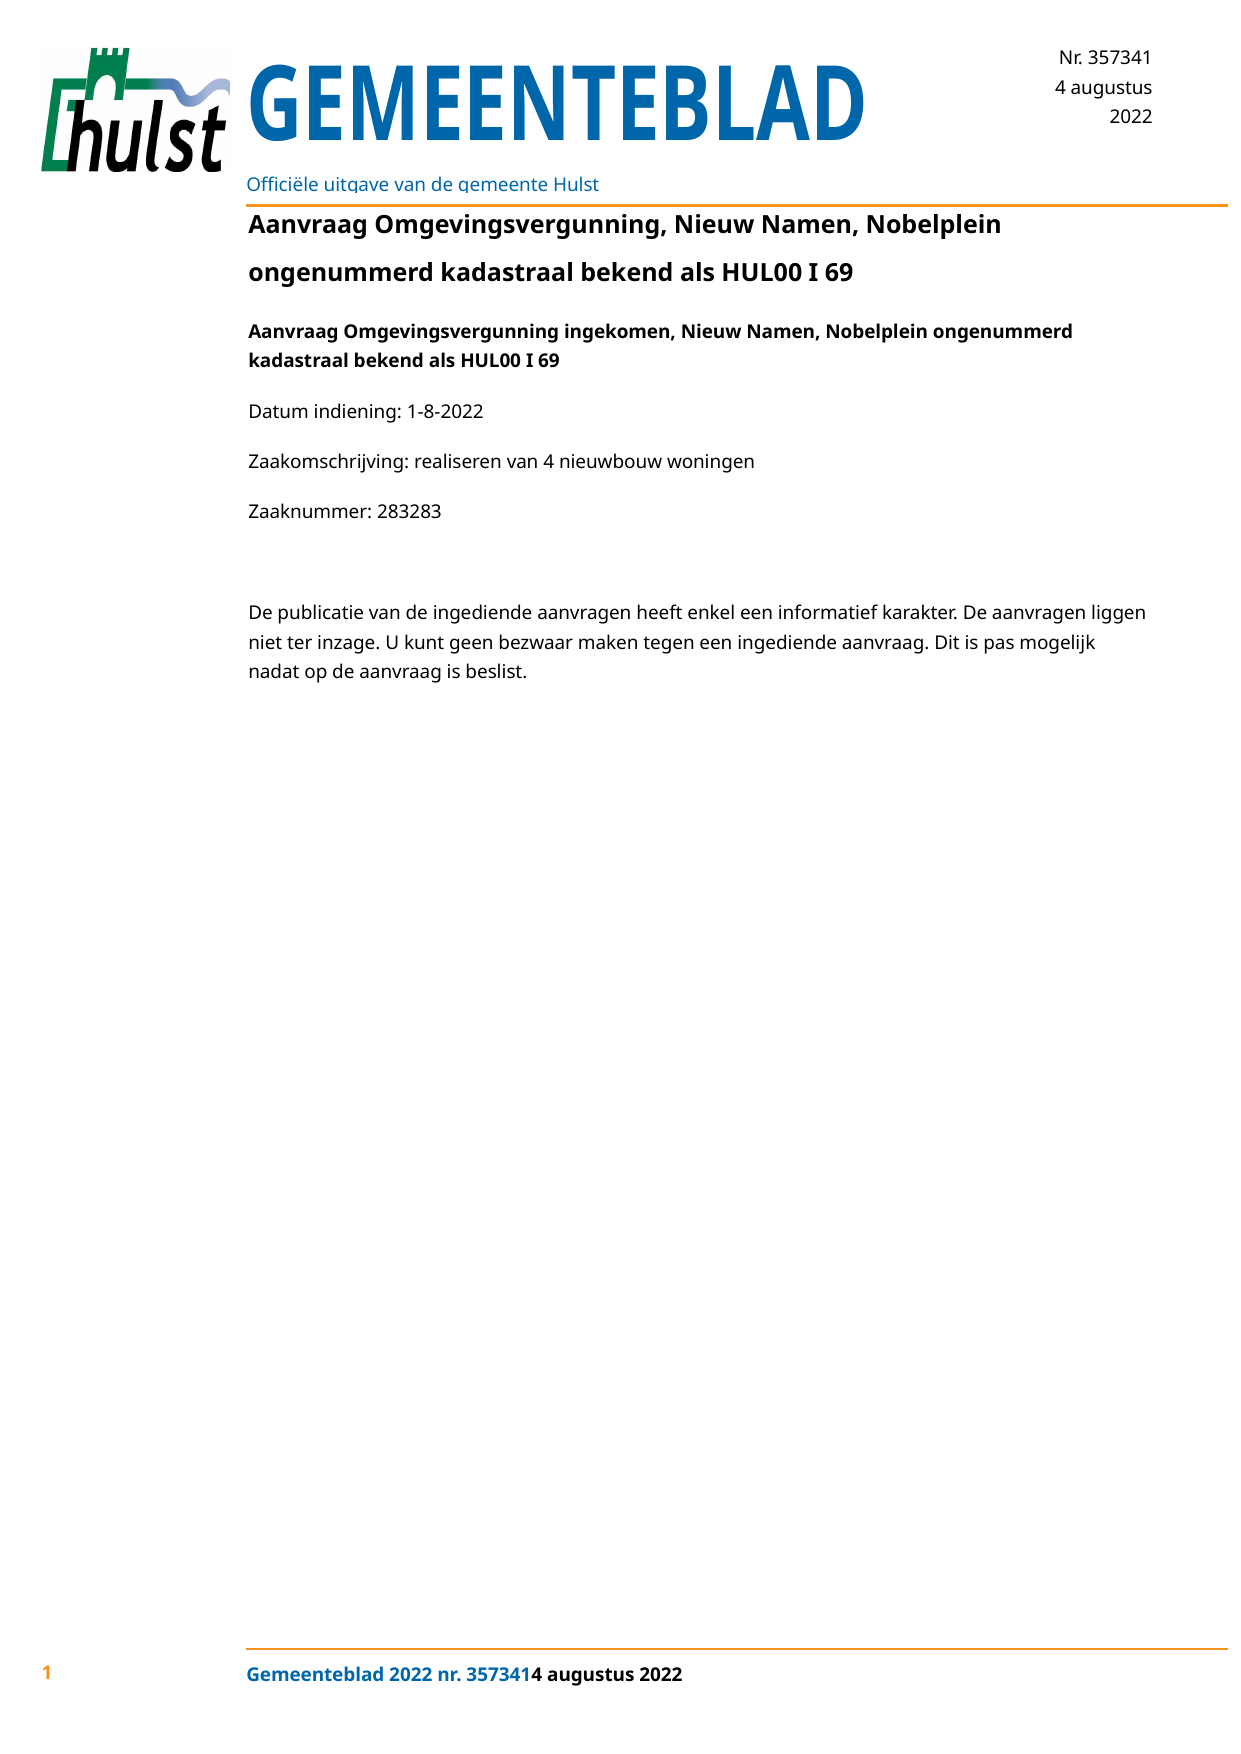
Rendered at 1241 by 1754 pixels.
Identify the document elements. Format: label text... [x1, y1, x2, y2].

text Zaakomschrijving: realiseren van 4 nieuwbouw woningen [248, 448, 1152, 474]
picture [41, 47, 231, 172]
text De publicatie van de ingediende aanvragen heeft enkel een informatief karakter. De aanvragen liggen niet ter inzage. U kunt geen bezwaar maken tegen een ingediende aanvraag. Dit is pas mogelijk nadat op de aanvraag is beslist. [248, 599, 1152, 684]
text Datum indiening: 1-8-2022 [248, 398, 1152, 424]
text Zaaknummer: 283283 [248, 499, 1152, 524]
text Aanvraag Omgevingsvergunning ingekomen, Nieuw Namen, Nobelplein ongenummerd kadastraal bekend als HUL00 I 69 [248, 318, 1152, 373]
text Aanvraag Omgevingsvergunning, Nieuw Namen, Nobelplein ongenummerd kadastraal bekend als HUL00 I 69 [248, 207, 1152, 288]
